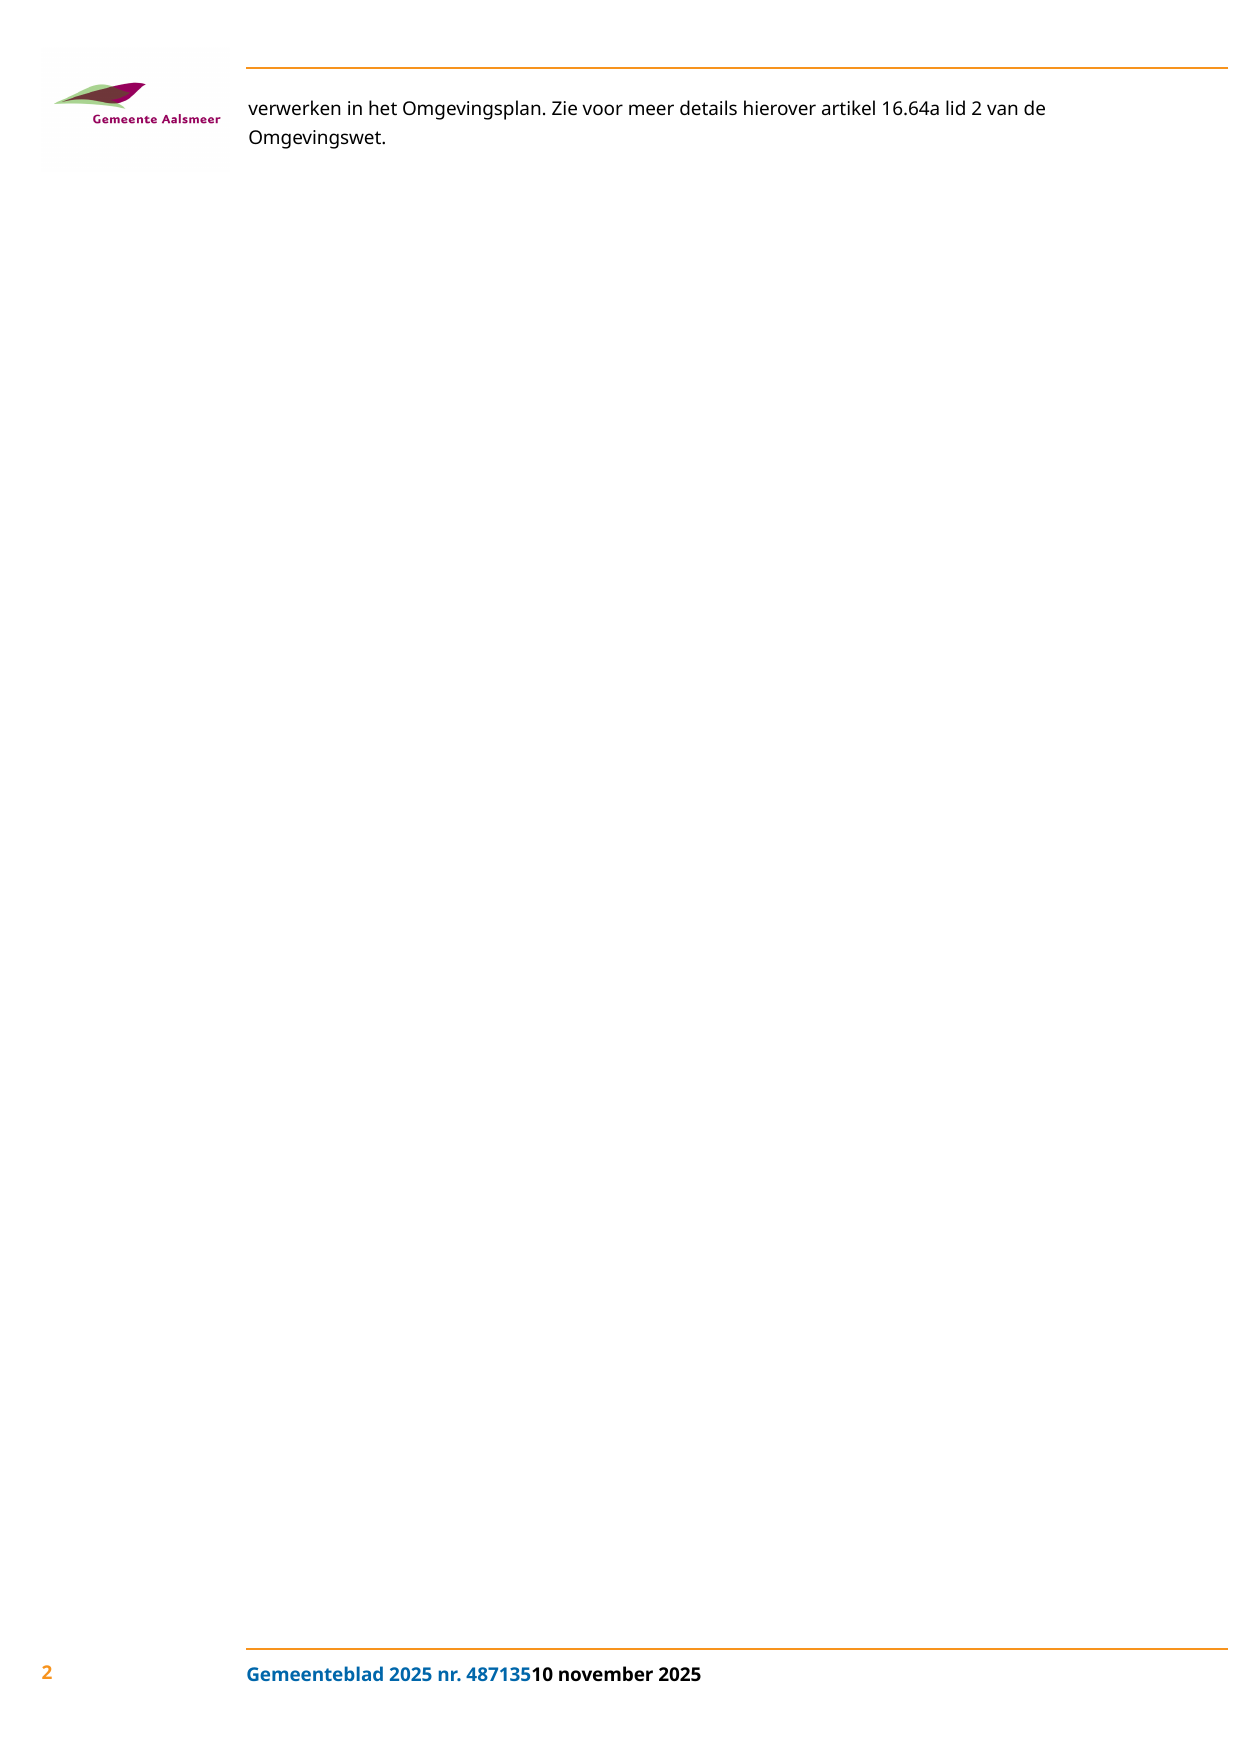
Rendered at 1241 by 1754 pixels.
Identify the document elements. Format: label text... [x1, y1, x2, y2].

picture [41, 47, 231, 172]
text verwerken in het Omgevingsplan. Zie voor meer details hierover artikel 16.64a lid 2 van de Omgevingswet. [248, 95, 1152, 150]
